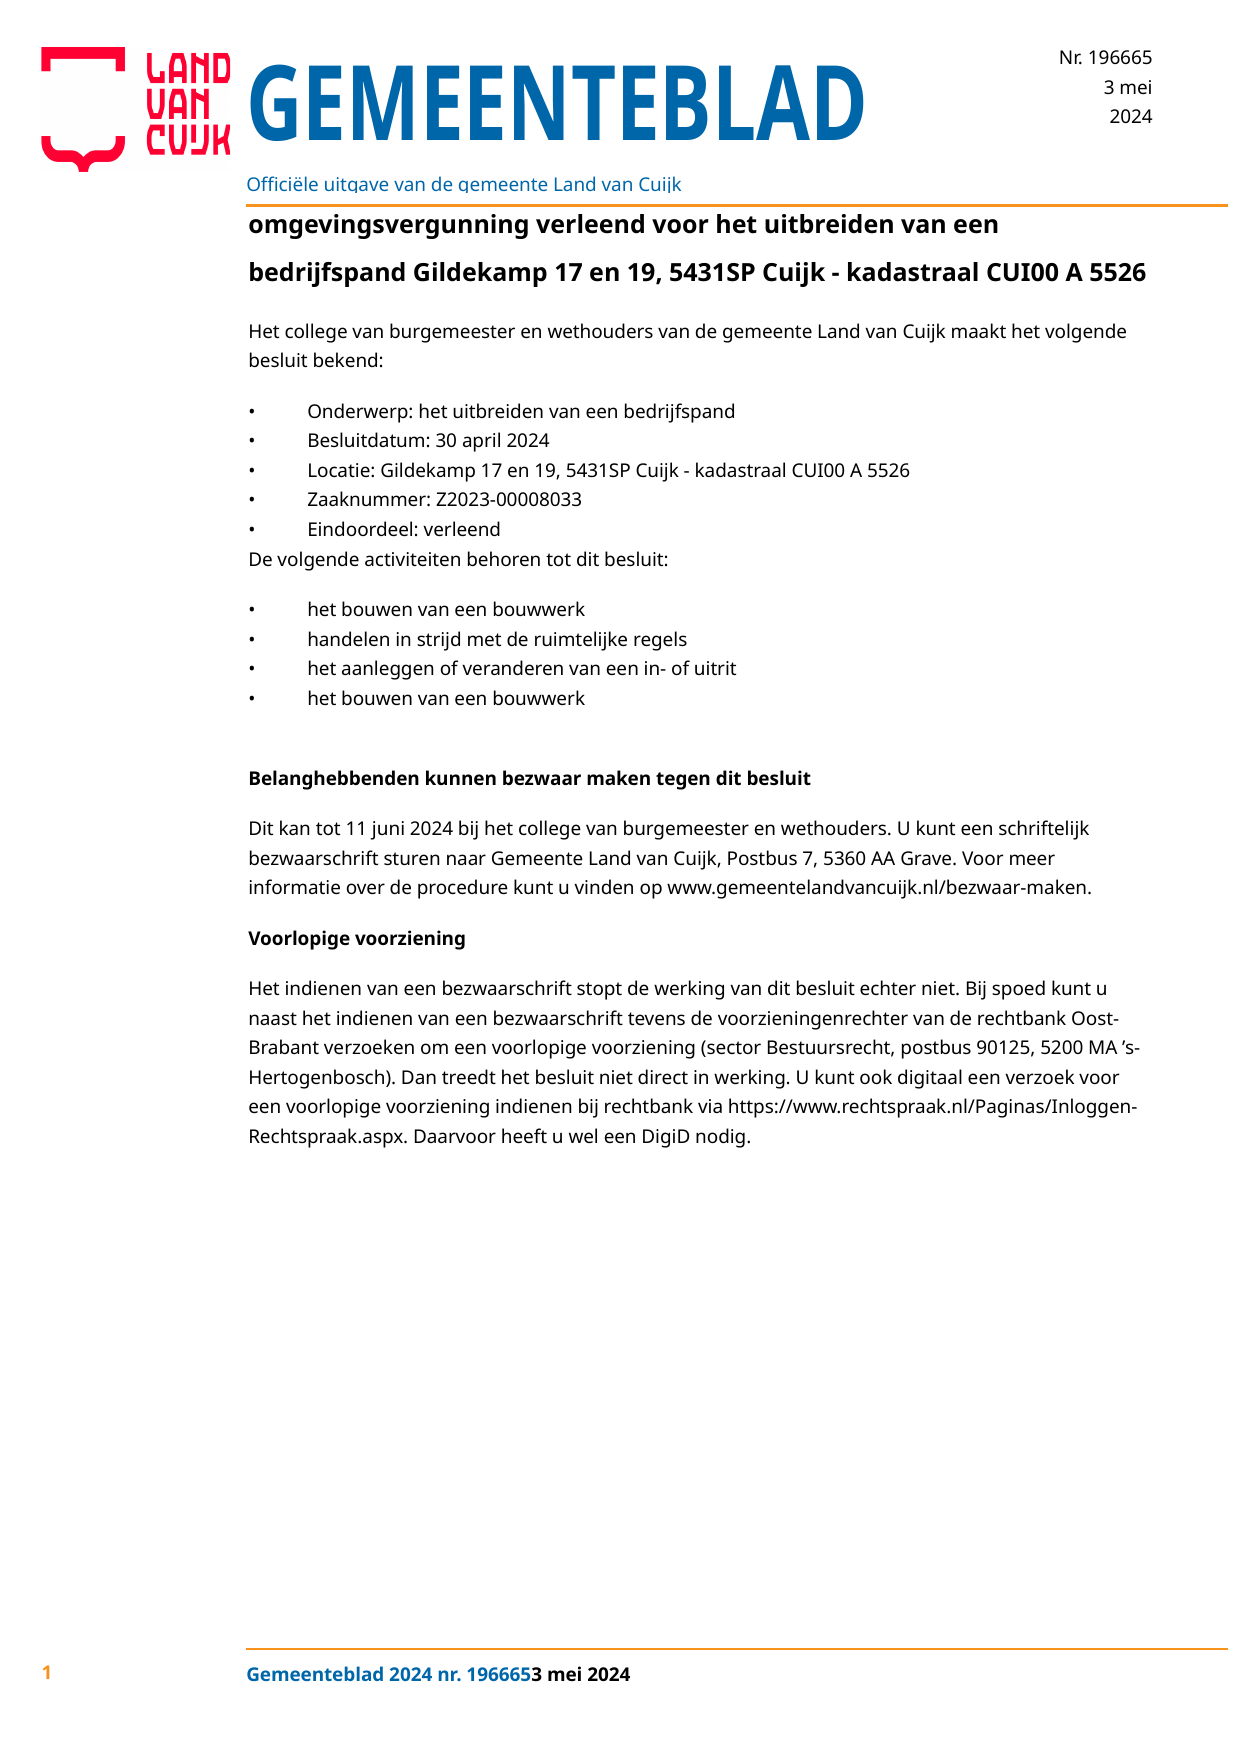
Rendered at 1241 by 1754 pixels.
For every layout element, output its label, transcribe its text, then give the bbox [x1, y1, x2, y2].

text De volgende activiteiten behoren tot dit besluit: [248, 546, 1152, 572]
text Dit kan tot 11 juni 2024 bij het college van burgemeester en wethouders. U kunt een schriftelijk bezwaarschrift sturen naar Gemeente Land van Cuijk, Postbus 7, 5360 AA Grave. Voor meer informatie over de procedure kunt u vinden op www.gemeentelandvancuijk.nl/bezwaar-maken. [248, 815, 1152, 900]
list Besluitdatum: 30 april 2024 [248, 427, 1152, 453]
picture [41, 47, 231, 172]
list Onderwerp: het uitbreiden van een bedrijfspand [248, 398, 1152, 424]
text Voorlopige voorziening [248, 925, 1152, 951]
list Zaaknummer: Z2023-00008033 [248, 487, 1152, 512]
list het aanleggen of veranderen van een in- of uitrit [248, 655, 1152, 681]
text Het college van burgemeester en wethouders van de gemeente Land van Cuijk maakt het volgende besluit bekend: [248, 318, 1152, 373]
text Belanghebbenden kunnen bezwaar maken tegen dit besluit [248, 765, 1152, 791]
text omgevingsvergunning verleend voor het uitbreiden van een bedrijfspand Gildekamp 17 en 19, 5431SP Cuijk - kadastraal CUI00 A 5526 [248, 207, 1152, 288]
list handelen in strijd met de ruimtelijke regels [248, 626, 1152, 652]
list het bouwen van een bouwwerk [248, 685, 1152, 711]
list Eindoordeel: verleend [248, 516, 1152, 542]
text Het indienen van een bezwaarschrift stopt de werking van dit besluit echter niet. Bij spoed kunt u naast het indienen van een bezwaarschrift tevens de voorzieningenrechter van de rechtbank Oost-Brabant verzoeken om een voorlopige voorziening (sector Bestuursrecht, postbus 90125, 5200 MA ’s-Hertogenbosch). Dan treedt het besluit niet direct in werking. U kunt ook digitaal een verzoek voor een voorlopige voorziening indienen bij rechtbank via https://www.rechtspraak.nl/Paginas/Inloggen-Rechtspraak.aspx. Daarvoor heeft u wel een DigiD nodig. [248, 975, 1152, 1149]
list het bouwen van een bouwwerk [248, 596, 1152, 622]
list Locatie: Gildekamp 17 en 19, 5431SP Cuijk - kadastraal CUI00 A 5526 [248, 457, 1152, 483]
